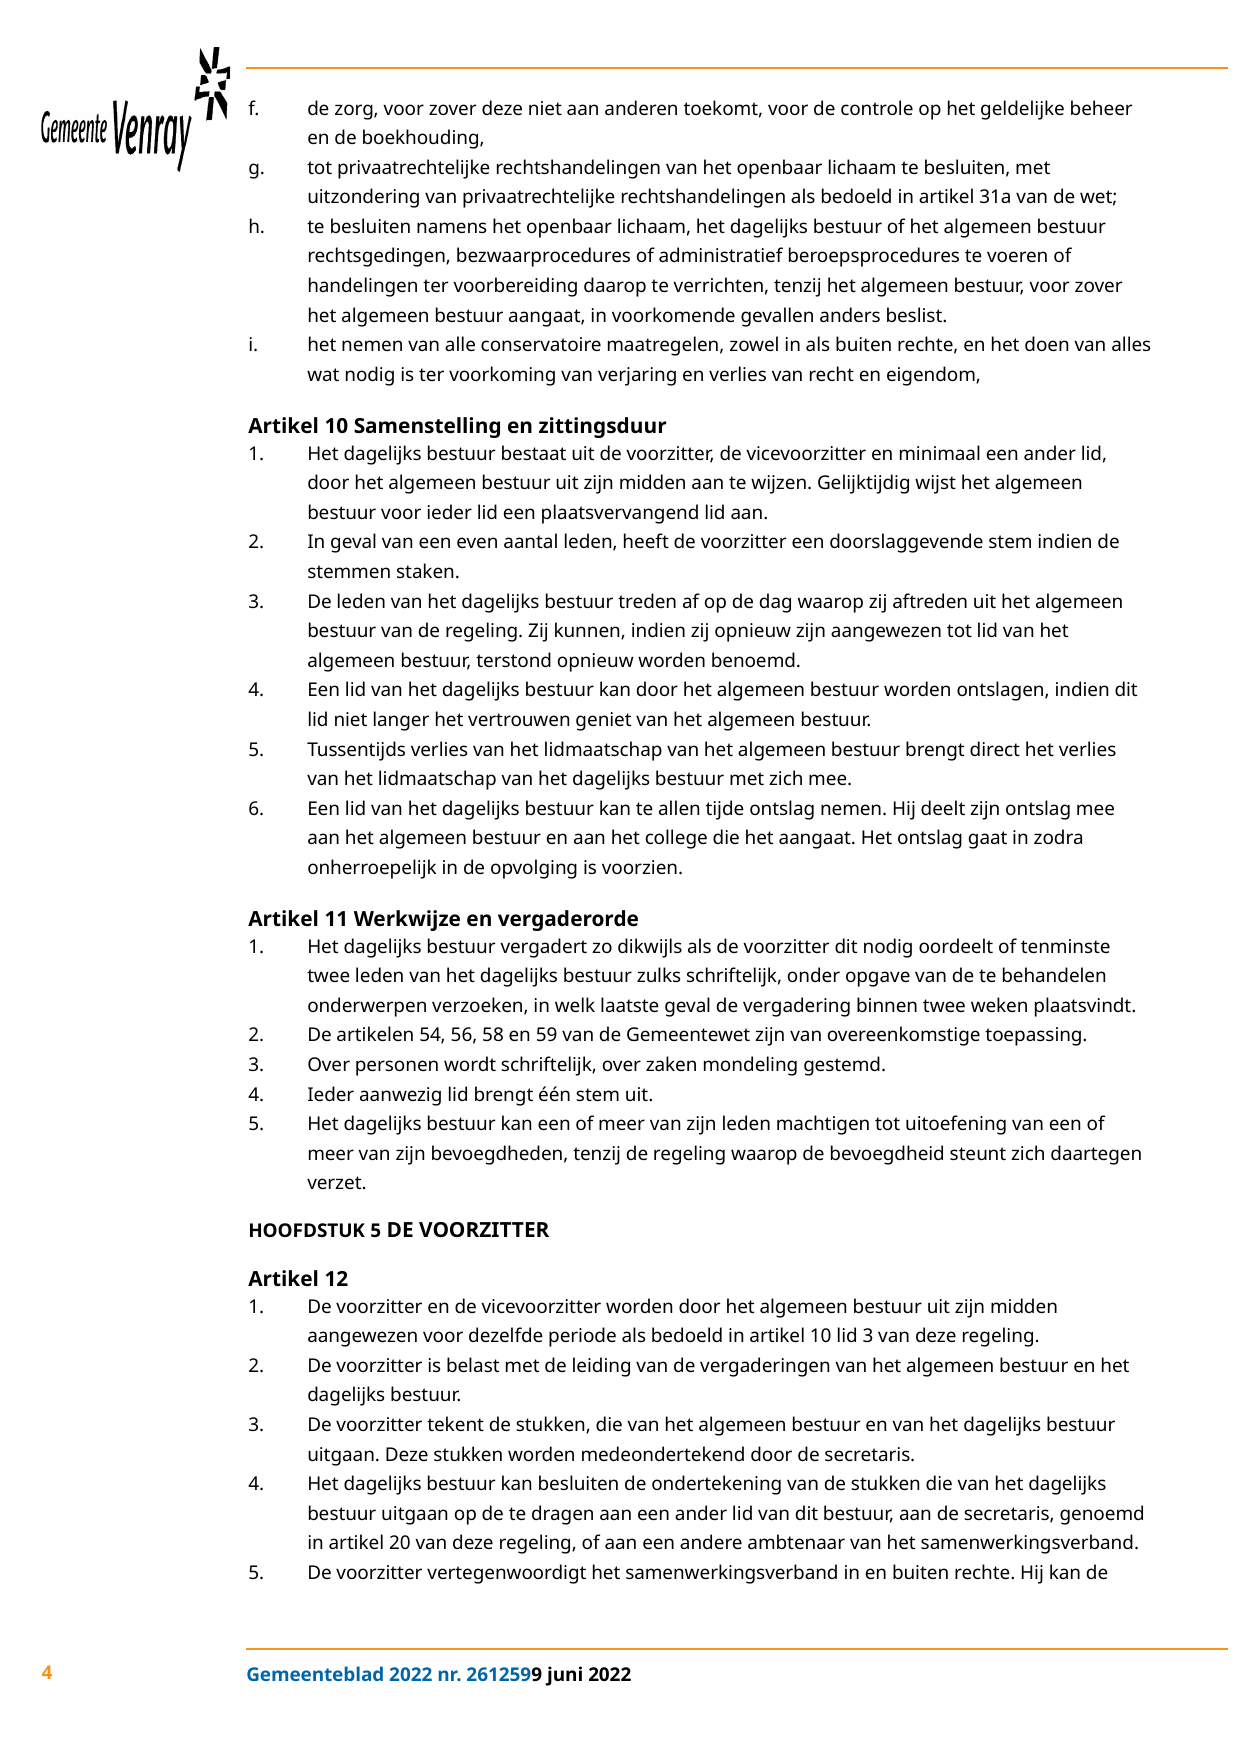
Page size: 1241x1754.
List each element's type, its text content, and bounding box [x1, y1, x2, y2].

list Het dagelijks bestuur vergadert zo dikwijls als de voorzitter dit nodig oordeelt of tenminste twee leden van het dagelijks bestuur zulks schriftelijk, onder opgave van de te behandelen onderwerpen verzoeken, in welk laatste geval de vergadering binnen twee weken plaatsvindt. [248, 933, 1152, 1018]
list Het dagelijks bestuur kan een of meer van zijn leden machtigen tot uitoefening van een of meer van zijn bevoegdheden, tenzij de regeling waarop de bevoegdheid steunt zich daartegen verzet. [248, 1110, 1152, 1195]
list Een lid van het dagelijks bestuur kan door het algemeen bestuur worden ontslagen, indien dit lid niet langer het vertrouwen geniet van het algemeen bestuur. [248, 677, 1152, 732]
list Ieder aanwezig lid brengt één stem uit. [248, 1081, 1152, 1107]
picture [41, 47, 231, 172]
list In geval van een even aantal leden, heeft de voorzitter een doorslaggevende stem indien de stemmen staken. [248, 529, 1152, 584]
list te besluiten namens het openbaar lichaam, het dagelijks bestuur of het algemeen bestuur rechtsgedingen, bezwaarprocedures of administratief beroepsprocedures te voeren of handelingen ter voorbereiding daarop te verrichten, tenzij het algemeen bestuur, voor zover het algemeen bestuur aangaat, in voorkomende gevallen anders beslist. [248, 213, 1152, 328]
text HOOFDSTUK 5 DE VOORZITTER [248, 1215, 1152, 1244]
text Artikel 12 [248, 1264, 1152, 1293]
list De artikelen 54, 56, 58 en 59 van de Gemeentewet zijn van overeenkomstige toepassing. [248, 1022, 1152, 1047]
list De leden van het dagelijks bestuur treden af op de dag waarop zij aftreden uit het algemeen bestuur van de regeling. Zij kunnen, indien zij opnieuw zijn aangewezen tot lid van het algemeen bestuur, terstond opnieuw worden benoemd. [248, 588, 1152, 673]
list het nemen van alle conservatoire maatregelen, zowel in als buiten rechte, en het doen van alles wat nodig is ter voorkoming van verjaring en verlies van recht en eigendom, [248, 331, 1152, 387]
list Het dagelijks bestuur kan besluiten de ondertekening van de stukken die van het dagelijks bestuur uitgaan op de te dragen aan een ander lid van dit bestuur, aan de secretaris, genoemd in artikel 20 van deze regeling, of aan een andere ambtenaar van het samenwerkingsverband. [248, 1470, 1152, 1555]
list Een lid van het dagelijks bestuur kan te allen tijde ontslag nemen. Hij deelt zijn ontslag mee aan het algemeen bestuur en aan het college die het aangaat. Het ontslag gaat in zodra onherroepelijk in de opvolging is voorzien. [248, 795, 1152, 880]
list tot privaatrechtelijke rechtshandelingen van het openbaar lichaam te besluiten, met uitzondering van privaatrechtelijke rechtshandelingen als bedoeld in artikel 31a van de wet; [248, 154, 1152, 209]
text Artikel 10 Samenstelling en zittingsduur [248, 411, 1152, 440]
list de zorg, voor zover deze niet aan anderen toekomt, voor de controle op het geldelijke beheer en de boekhouding, [248, 95, 1152, 150]
text Artikel 11 Werkwijze en vergaderorde [248, 904, 1152, 933]
list Het dagelijks bestuur bestaat uit de voorzitter, de vicevoorzitter en minimaal een ander lid, door het algemeen bestuur uit zijn midden aan te wijzen. Gelijktijdig wijst het algemeen bestuur voor ieder lid een plaatsvervangend lid aan. [248, 440, 1152, 525]
list De voorzitter is belast met de leiding van de vergaderingen van het algemeen bestuur en het dagelijks bestuur. [248, 1352, 1152, 1407]
list Over personen wordt schriftelijk, over zaken mondeling gestemd. [248, 1051, 1152, 1077]
list Tussentijds verlies van het lidmaatschap van het algemeen bestuur brengt direct het verlies van het lidmaatschap van het dagelijks bestuur met zich mee. [248, 736, 1152, 791]
list De voorzitter tekent de stukken, die van het algemeen bestuur en van het dagelijks bestuur uitgaan. Deze stukken worden medeondertekend door de secretaris. [248, 1411, 1152, 1467]
list De voorzitter en de vicevoorzitter worden door het algemeen bestuur uit zijn midden aangewezen voor dezelfde periode als bedoeld in artikel 10 lid 3 van deze regeling. [248, 1293, 1152, 1348]
list De voorzitter vertegenwoordigt het samenwerkingsverband in en buiten rechte. Hij kan de [248, 1559, 1152, 1585]
